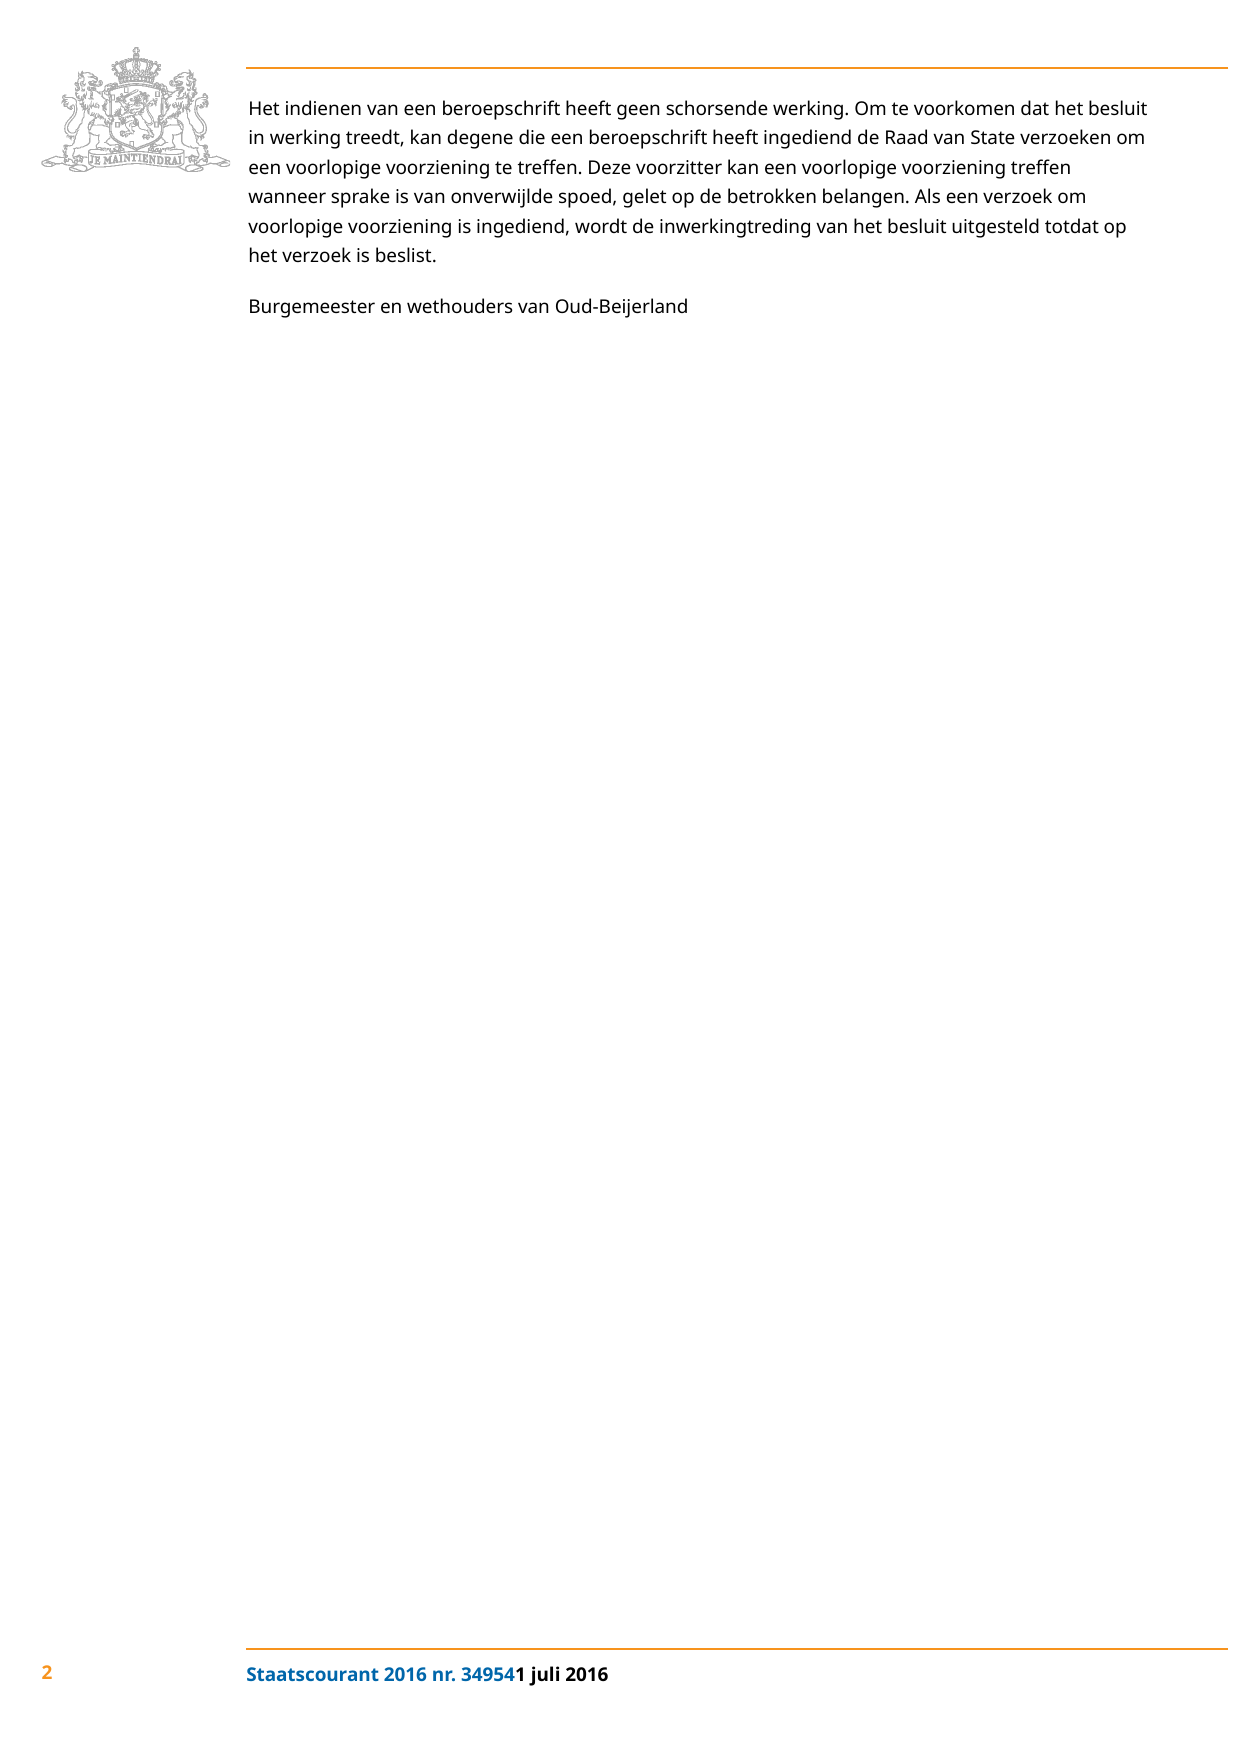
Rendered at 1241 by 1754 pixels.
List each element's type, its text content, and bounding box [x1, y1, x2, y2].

text Het indienen van een beroepschrift heeft geen schorsende werking. Om te voorkomen dat het besluit in werking treedt, kan degene die een beroepschrift heeft ingediend de Raad van State verzoeken om een voorlopige voorziening te treffen. Deze voorzitter kan een voorlopige voorziening treffen wanneer sprake is van onverwijlde spoed, gelet op de betrokken belangen. Als een verzoek om voorlopige voorziening is ingediend, wordt de inwerkingtreding van het besluit uitgesteld totdat op het verzoek is beslist. [248, 95, 1152, 268]
text Burgemeester en wethouders van Oud-Beijerland [248, 293, 1152, 319]
picture [41, 47, 231, 172]
